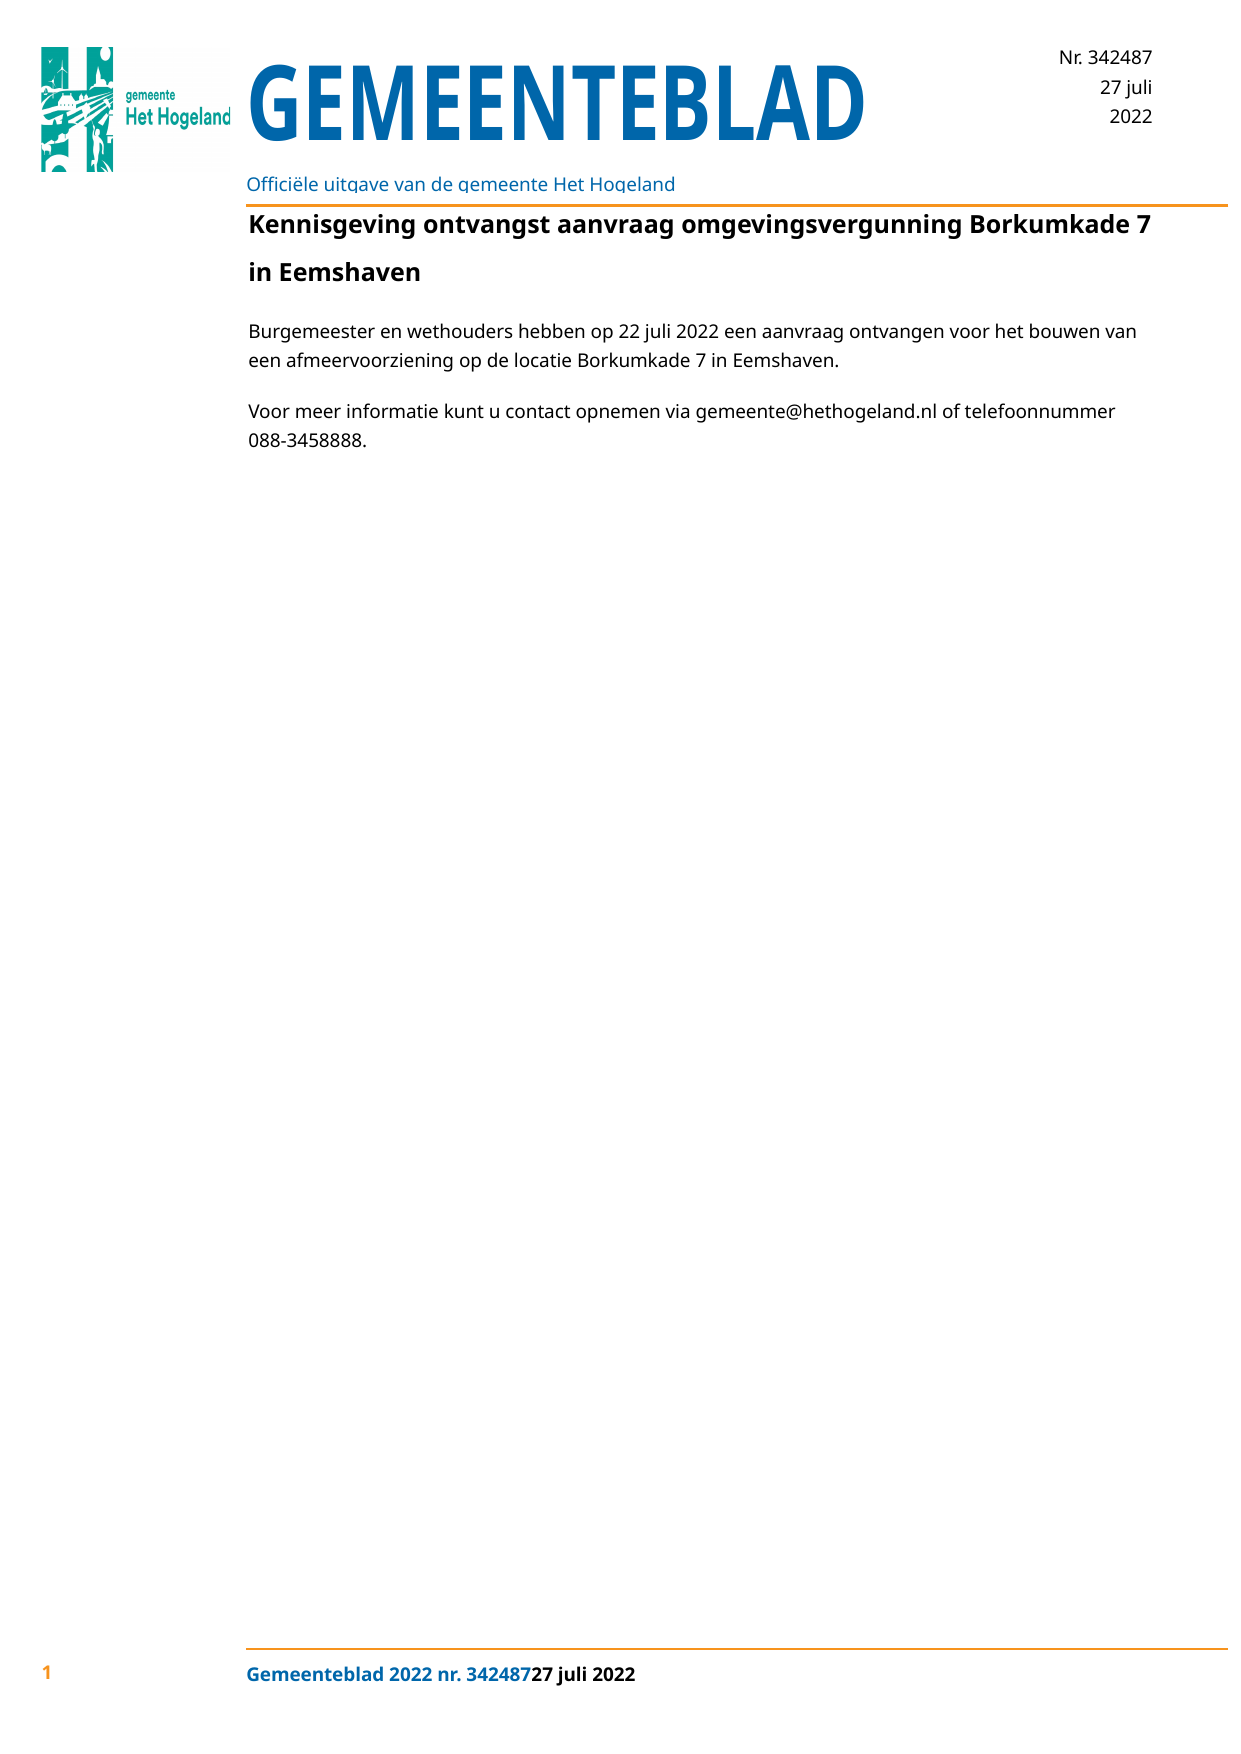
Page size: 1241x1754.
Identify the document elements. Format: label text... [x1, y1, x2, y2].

text Burgemeester en wethouders hebben op 22 juli 2022 een aanvraag ontvangen voor het bouwen van een afmeervoorziening op de locatie Borkumkade 7 in Eemshaven. [248, 318, 1152, 373]
picture [41, 47, 231, 172]
text Kennisgeving ontvangst aanvraag omgevingsvergunning Borkumkade 7 in Eemshaven [248, 207, 1152, 288]
text Voor meer informatie kunt u contact opnemen via gemeente@hethogeland.nl of telefoonnummer 088-3458888. [248, 398, 1152, 453]
